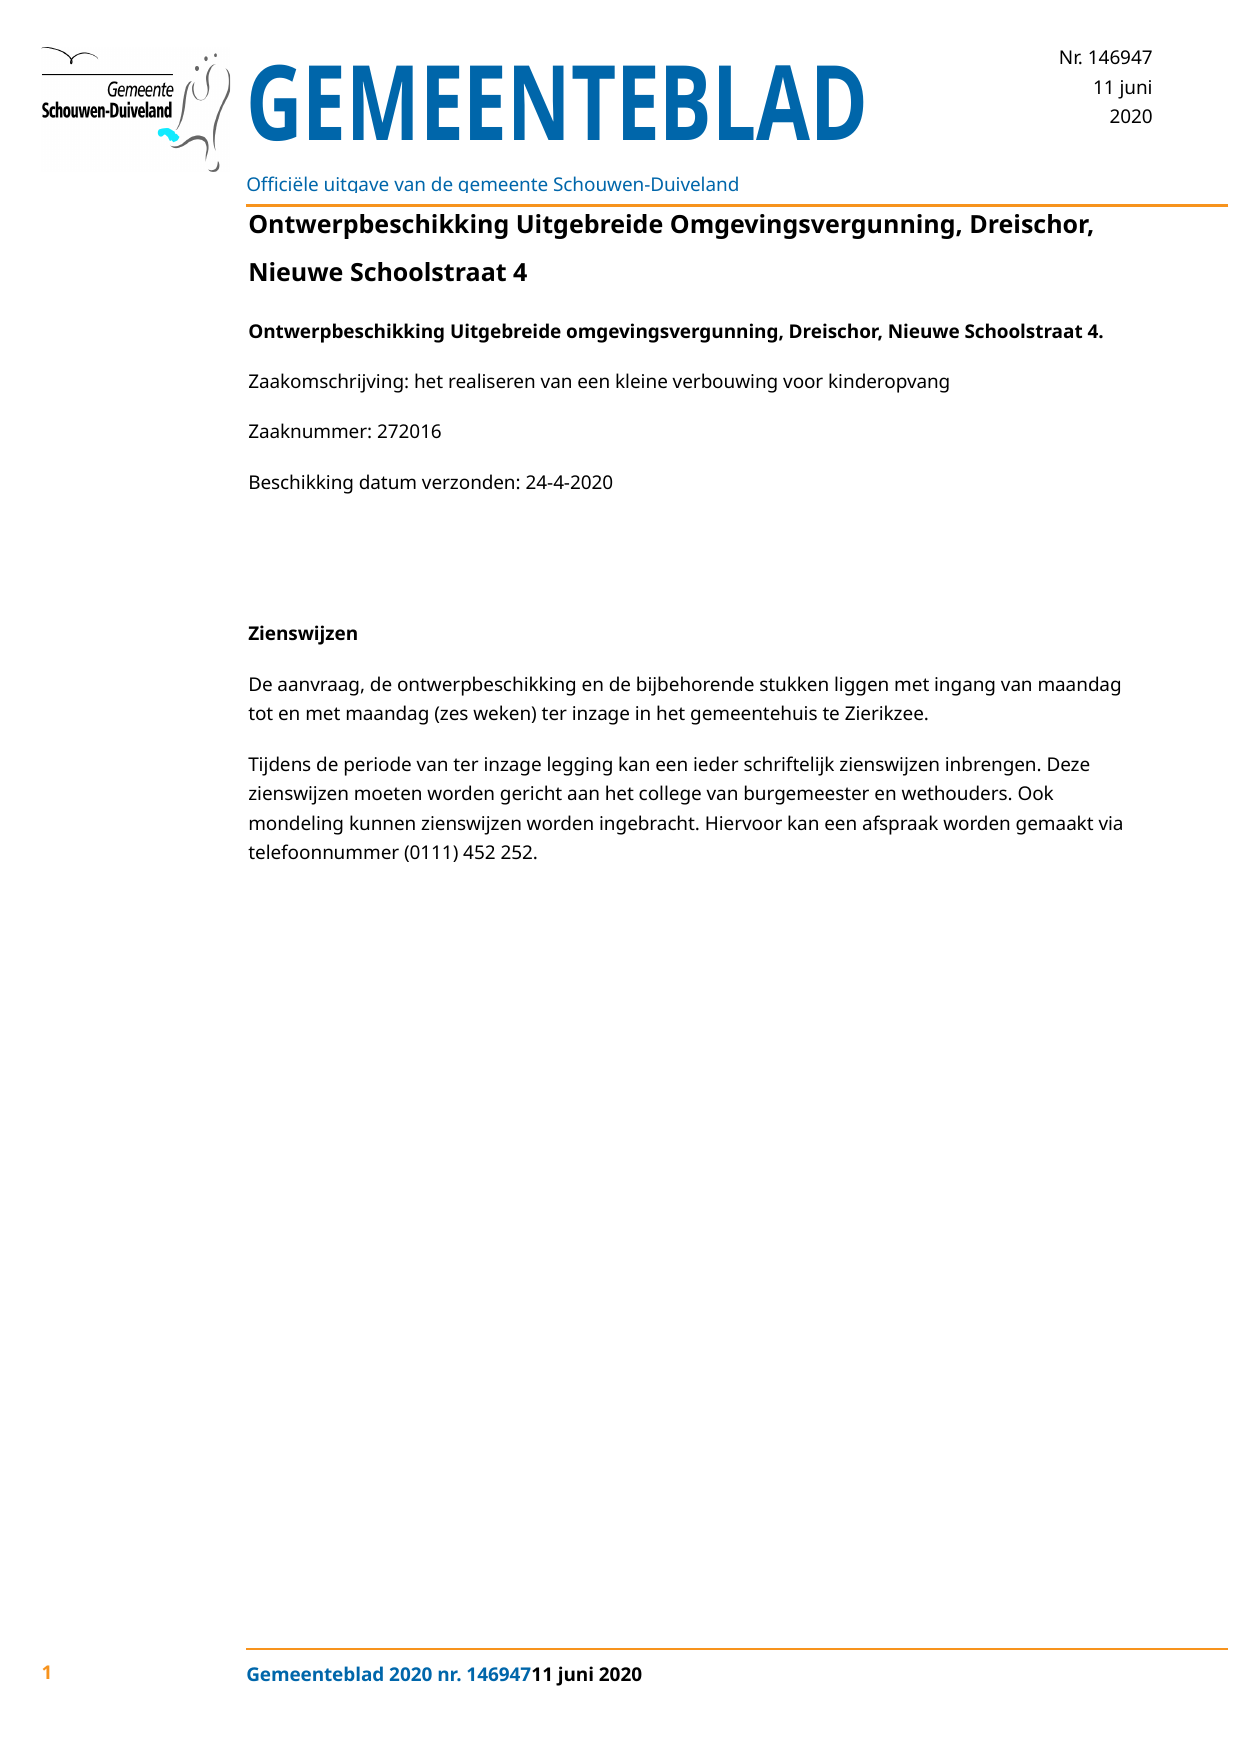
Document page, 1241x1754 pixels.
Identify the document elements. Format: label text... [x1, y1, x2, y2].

text Zaakomschrijving: het realiseren van een kleine verbouwing voor kinderopvang [248, 368, 1152, 394]
text Tijdens de periode van ter inzage legging kan een ieder schriftelijk zienswijzen inbrengen. Deze zienswijzen moeten worden gericht aan het college van burgemeester en wethouders. Ook mondeling kunnen zienswijzen worden ingebracht. Hiervoor kan een afspraak worden gemaakt via telefoonnummer (0111) 452 252. [248, 751, 1152, 865]
picture [41, 47, 231, 172]
text Ontwerpbeschikking Uitgebreide omgevingsvergunning, Dreischor, Nieuwe Schoolstraat 4. [248, 318, 1152, 344]
text Ontwerpbeschikking Uitgebreide Omgevingsvergunning, Dreischor, Nieuwe Schoolstraat 4 [248, 207, 1152, 288]
text Zienswijzen [248, 620, 1152, 646]
text De aanvraag, de ontwerpbeschikking en de bijbehorende stukken liggen met ingang van maandag tot en met maandag (zes weken) ter inzage in het gemeentehuis te Zierikzee. [248, 671, 1152, 726]
text Zaaknummer: 272016 [248, 419, 1152, 444]
text Beschikking datum verzonden: 24-4-2020 [248, 469, 1152, 495]
